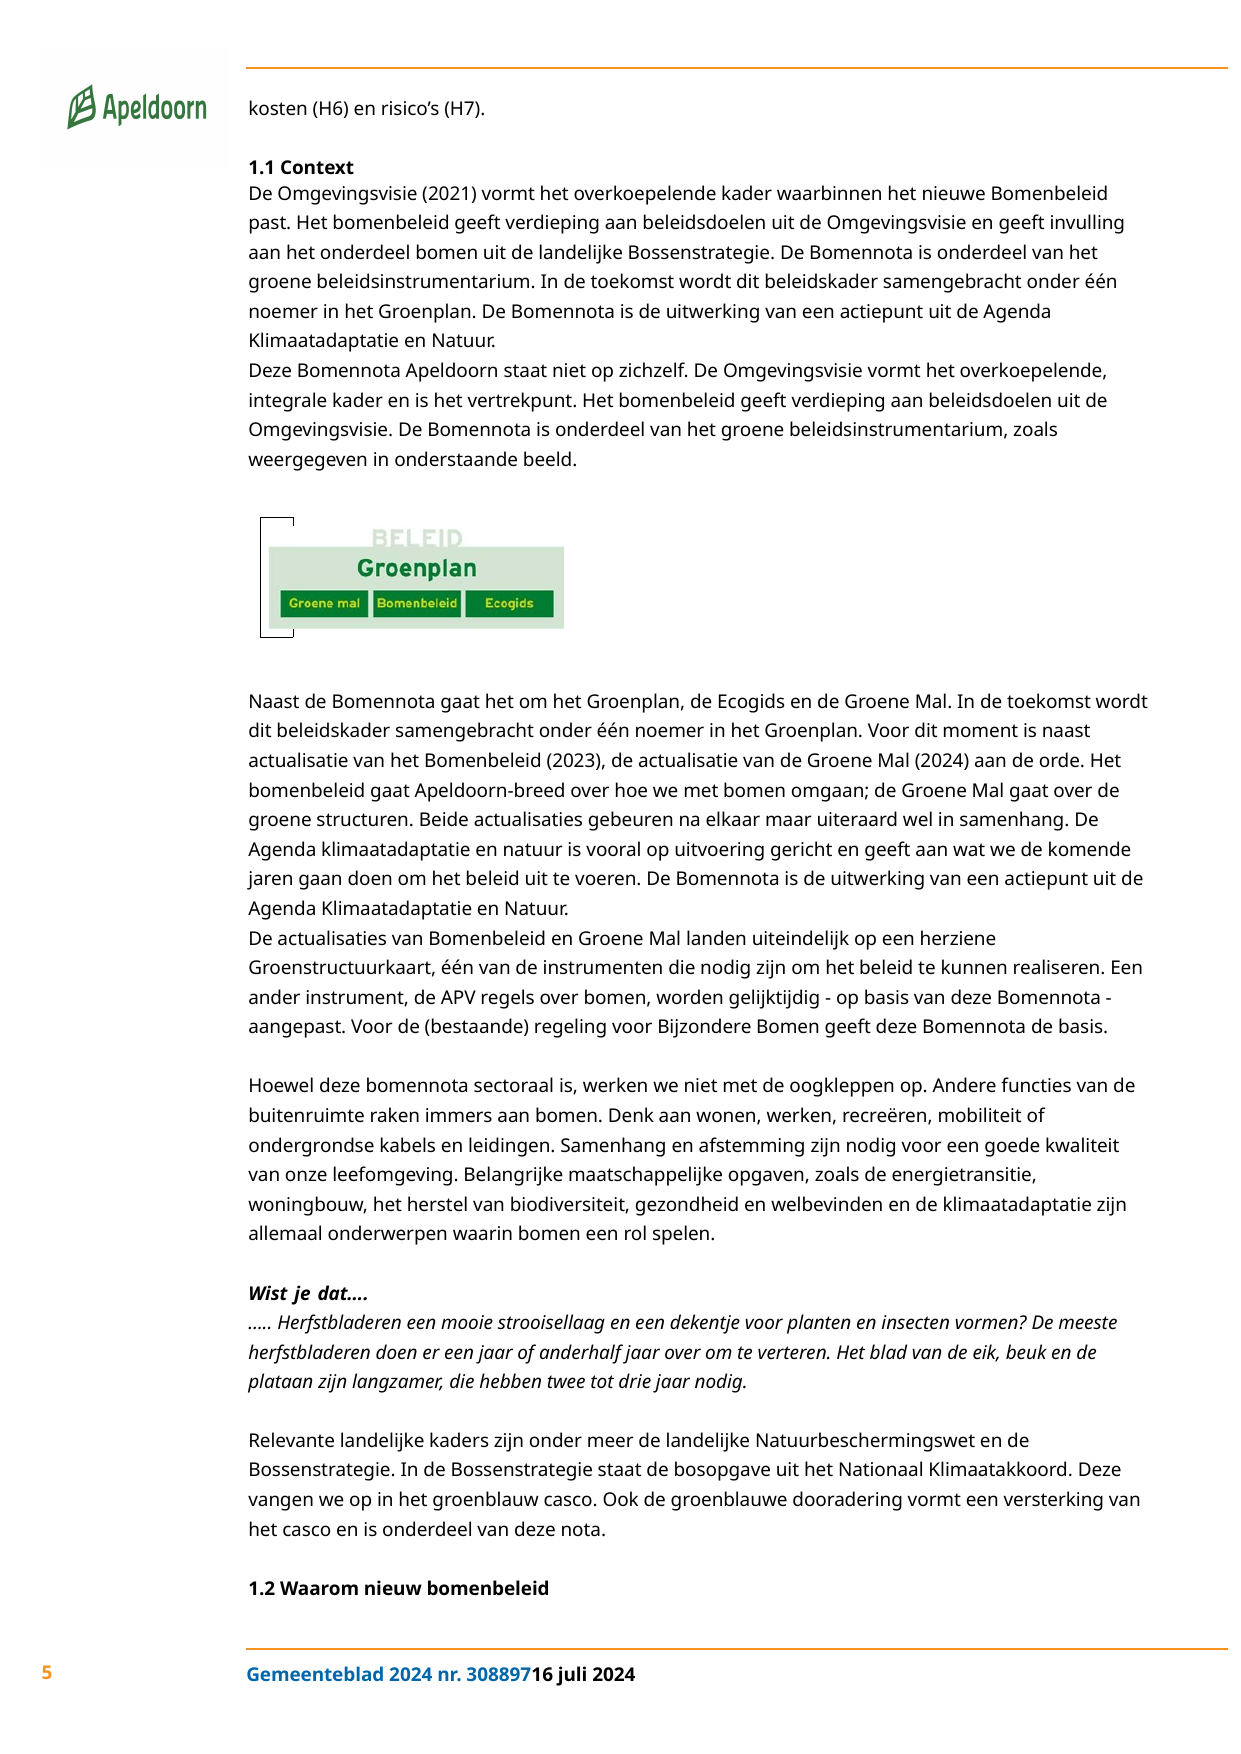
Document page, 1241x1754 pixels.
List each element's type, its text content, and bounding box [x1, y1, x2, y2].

text De Omgevingsvisie (2021) vormt het overkoepelende kader waarbinnen het nieuwe Bomenbeleid past. Het bomenbeleid geeft verdieping aan beleidsdoelen uit de Omgevingsvisie en geeft invulling aan het onderdeel bomen uit de landelijke Bossenstrategie. De Bomennota is onderdeel van het groene beleidsinstrumentarium. In de toekomst wordt dit beleidskader samengebracht onder één noemer in het Groenplan. De Bomennota is de uitwerking van een actiepunt uit de Agenda Klimaatadaptatie en Natuur. [248, 180, 1152, 353]
text 1.1 Context [248, 154, 1152, 180]
text Hoewel deze bomennota sectoraal is, werken we niet met de oogkleppen op. Andere functies van de buitenruimte raken immers aan bomen. Denk aan wonen, werken, recreëren, mobiliteit of ondergrondse kabels en leidingen. Samenhang en afstemming zijn nodig voor een goede kwaliteit van onze leefomgeving. Belangrijke maatschappelijke opgaven, zoals de energietransitie, woningbouw, het herstel van biodiversiteit, gezondheid en welbevinden en de klimaatadaptatie zijn allemaal onderwerpen waarin bomen een rol spelen. [248, 1073, 1152, 1246]
text 1.2 Waarom nieuw bomenbeleid [248, 1575, 1152, 1601]
text Relevante landelijke kaders zijn onder meer de landelijke Natuurbeschermingswet en de Bossenstrategie. In de Bossenstrategie staat de bosopgave uit het Nationaal Klimaatakkoord. Deze vangen we op in het groenblauw casco. Ook de groenblauwe dooradering vormt een versterking van het casco en is onderdeel van deze nota. [248, 1427, 1152, 1542]
picture [41, 47, 231, 172]
text kosten (H6) en risico’s (H7). [248, 95, 1152, 121]
text Deze Bomennota Apeldoorn staat niet op zichzelf. De Omgevingsvisie vormt het overkoepelende, integrale kader en is het vertrekpunt. Het bomenbeleid geeft verdieping aan beleidsdoelen uit de Omgevingsvisie. De Bomennota is onderdeel van het groene beleidsinstrumentarium, zoals weergegeven in onderstaande beeld. [248, 357, 1152, 472]
table_header Wist je dat…. ….. Herfstbladeren een mooie strooisellaag en een dekentje voor planten en insecten vormen? De meeste herfstbladeren doen er een jaar of anderhalf jaar over om te verteren. Het blad van de eik, beuk en de plataan zijn langzamer, die hebben twee tot drie jaar nodig. [248, 1280, 1152, 1394]
text Naast de Bomennota gaat het om het Groenplan, de Ecogids en de Groene Mal. In de toekomst wordt dit beleidskader samengebracht onder één noemer in het Groenplan. Voor dit moment is naast actualisatie van het Bomenbeleid (2023), de actualisatie van de Groene Mal (2024) aan de orde. Het bomenbeleid gaat Apeldoorn-breed over hoe we met bomen omgaan; de Groene Mal gaat over de groene structuren. Beide actualisaties gebeuren na elkaar maar uiteraard wel in samenhang. De Agenda klimaatadaptatie en natuur is vooral op uitvoering gericht en geeft aan wat we de komende jaren gaan doen om het beleid uit te voeren. De Bomennota is de uitwerking van een actiepunt uit de Agenda Klimaatadaptatie en Natuur. [248, 688, 1152, 921]
picture [268, 526, 565, 629]
text De actualisaties van Bomenbeleid en Groene Mal landen uiteindelijk op een herziene Groenstructuurkaart, één van de instrumenten die nodig zijn om het beleid te kunnen realiseren. Een ander instrument, de APV regels over bomen, worden gelijktijdig - op basis van deze Bomennota - aangepast. Voor de (bestaande) regeling voor Bijzondere Bomen geeft deze Bomennota de basis. [248, 925, 1152, 1039]
